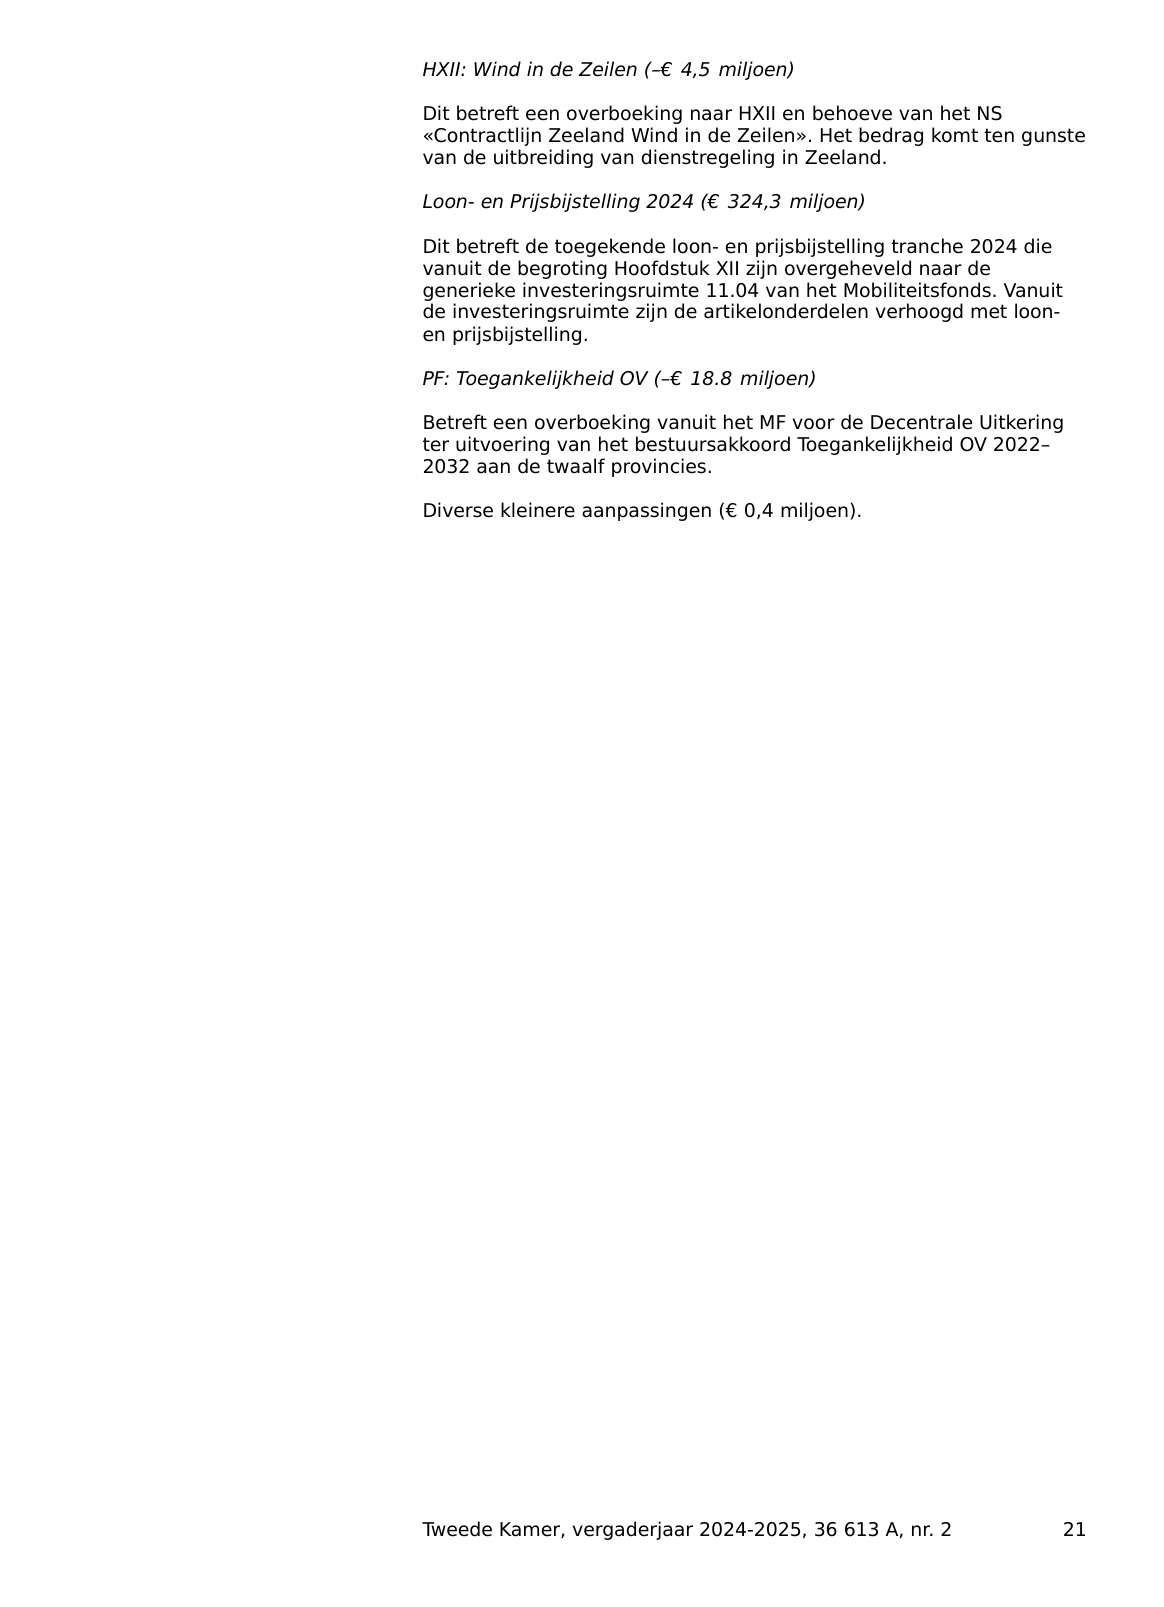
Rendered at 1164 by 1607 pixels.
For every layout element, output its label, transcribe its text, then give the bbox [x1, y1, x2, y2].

text Dit betreft de toegekende loon- en prijsbijstelling tranche 2024 die vanuit de begroting Hoofdstuk XII zijn overgeheveld naar de generieke investeringsruimte 11.04 van het Mobiliteitsfonds. Vanuit de investeringsruimte zijn de artikelonderdelen verhoogd met loon- en prijsbijstelling. [422, 236, 1087, 345]
subtitle Loon- en Prijsbijstelling 2024 (€ 324,3 miljoen) [422, 191, 1087, 213]
text Diverse kleinere aanpassingen (€ 0,4 miljoen). [422, 500, 1087, 522]
text Betreft een overboeking vanuit het MF voor de Decentrale Uitkering ter uitvoering van het bestuursakkoord Toegankelijkheid OV 2022–2032 aan de twaalf provincies. [422, 412, 1087, 478]
subtitle HXII: Wind in de Zeilen (–€ 4,5 miljoen) [422, 59, 1087, 81]
subtitle PF: Toegankelijkheid OV (–€ 18.8 miljoen) [422, 368, 1087, 389]
text Dit betreft een overboeking naar HXII en behoeve van het NS «Contractlijn Zeeland Wind in de Zeilen». Het bedrag komt ten gunste van de uitbreiding van dienstregeling in Zeeland. [422, 103, 1087, 169]
